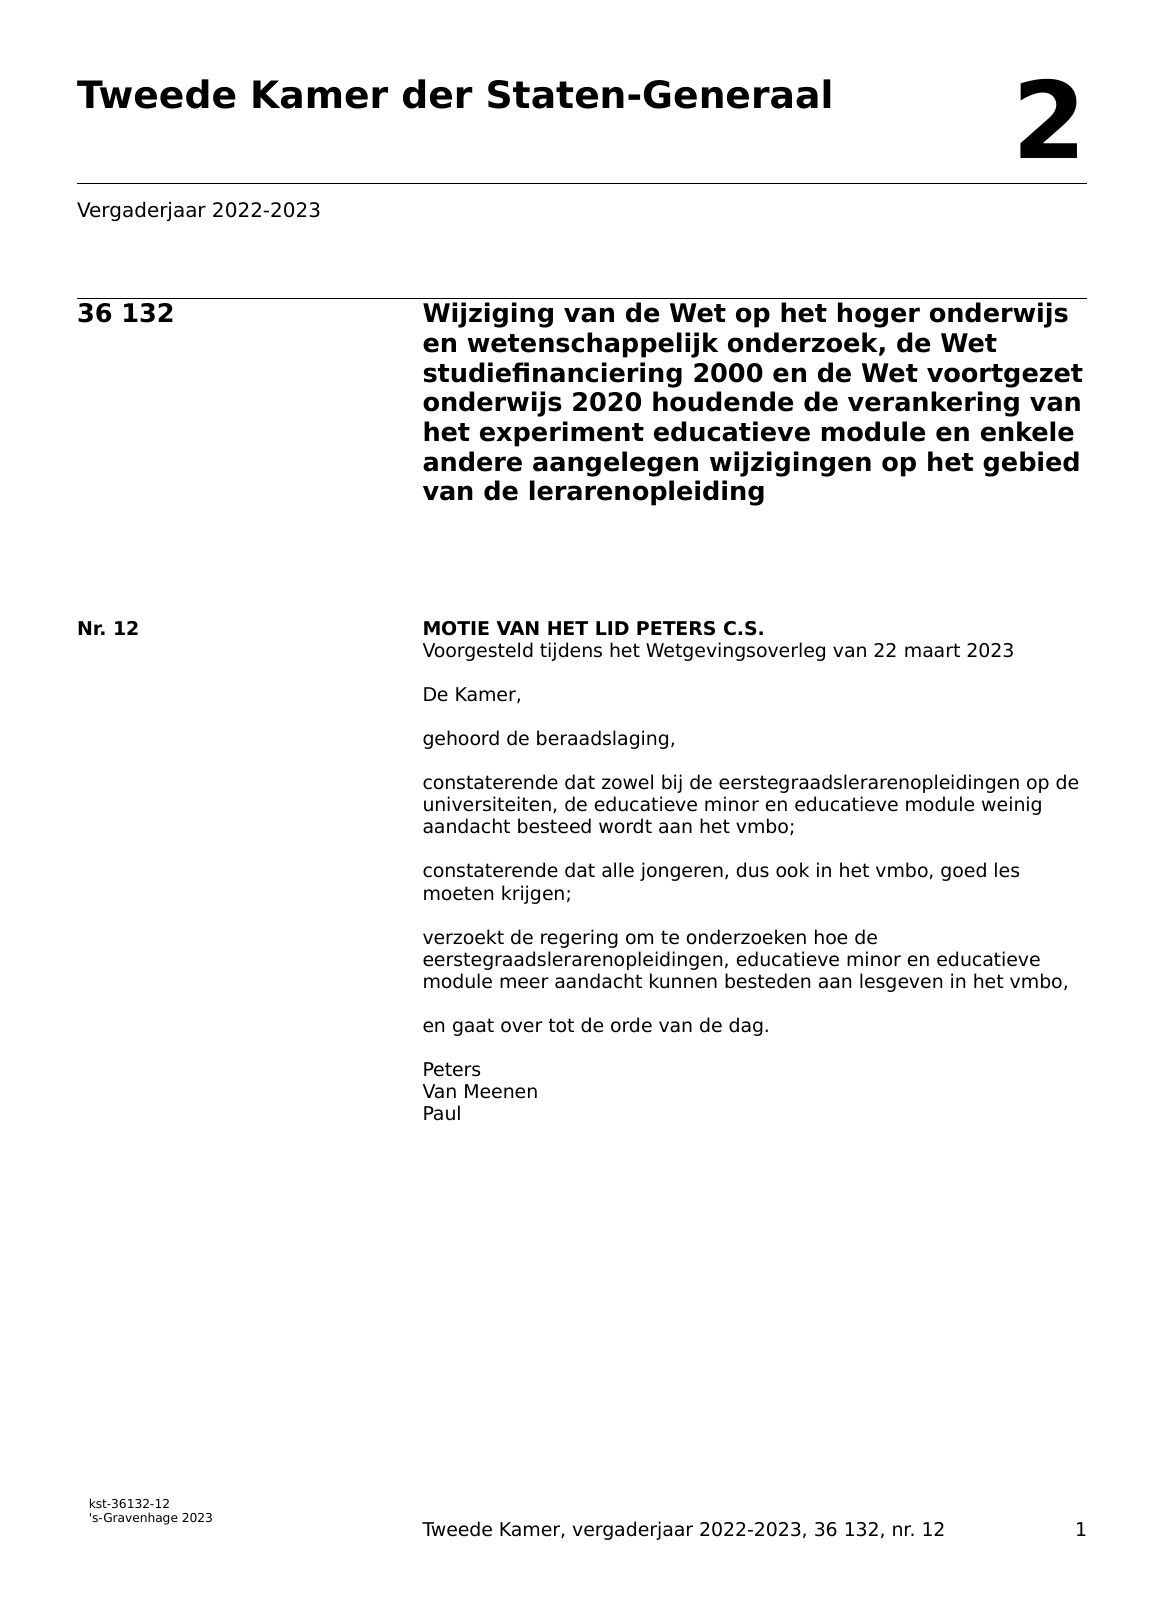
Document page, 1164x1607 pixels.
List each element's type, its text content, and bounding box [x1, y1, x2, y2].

text gehoord de beraadslaging, [422, 728, 1087, 750]
subtitle 36 132 Wijziging van de Wet op het hoger onderwijs en wetenschappelijk onderzoek, de Wet studiefinanciering 2000 en de Wet voortgezet onderwijs 2020 houdende de verankering van het experiment educatieve module en enkele andere aangelegen wijzigingen op het gebied van de lerarenopleiding [77, 299, 1087, 507]
text constaterende dat zowel bij de eerstegraadslerarenopleidingen op de universiteiten, de educatieve minor en educatieve module weinig aandacht besteed wordt aan het vmbo; [422, 772, 1087, 838]
text Voorgesteld tijdens het Wetgevingsoverleg van 22 maart 2023 [422, 640, 1087, 662]
text verzoekt de regering om te onderzoeken hoe de eerstegraadslerarenopleidingen, educatieve minor en educatieve module meer aandacht kunnen besteden aan lesgeven in het vmbo, [422, 927, 1087, 992]
table_header Tweede Kamer der Staten-Generaal [77, 59, 886, 183]
text 's-Gravenhage 2023 [88, 1511, 323, 1525]
text en gaat over tot de orde van de dag. [422, 1015, 1087, 1037]
text Peters [422, 1059, 1087, 1081]
text kst-36132-12 [88, 1497, 323, 1511]
subtitle Nr. 12 MOTIE VAN HET LID PETERS C.S. [77, 618, 1087, 640]
text Van Meenen [422, 1081, 1087, 1103]
text De Kamer, [422, 684, 1087, 706]
text Paul [422, 1103, 1087, 1125]
text constaterende dat alle jongeren, dus ook in het vmbo, goed les moeten krijgen; [422, 860, 1087, 904]
table_header 2 [886, 59, 1087, 183]
table_cell Vergaderjaar 2022-2023 [77, 184, 1087, 298]
